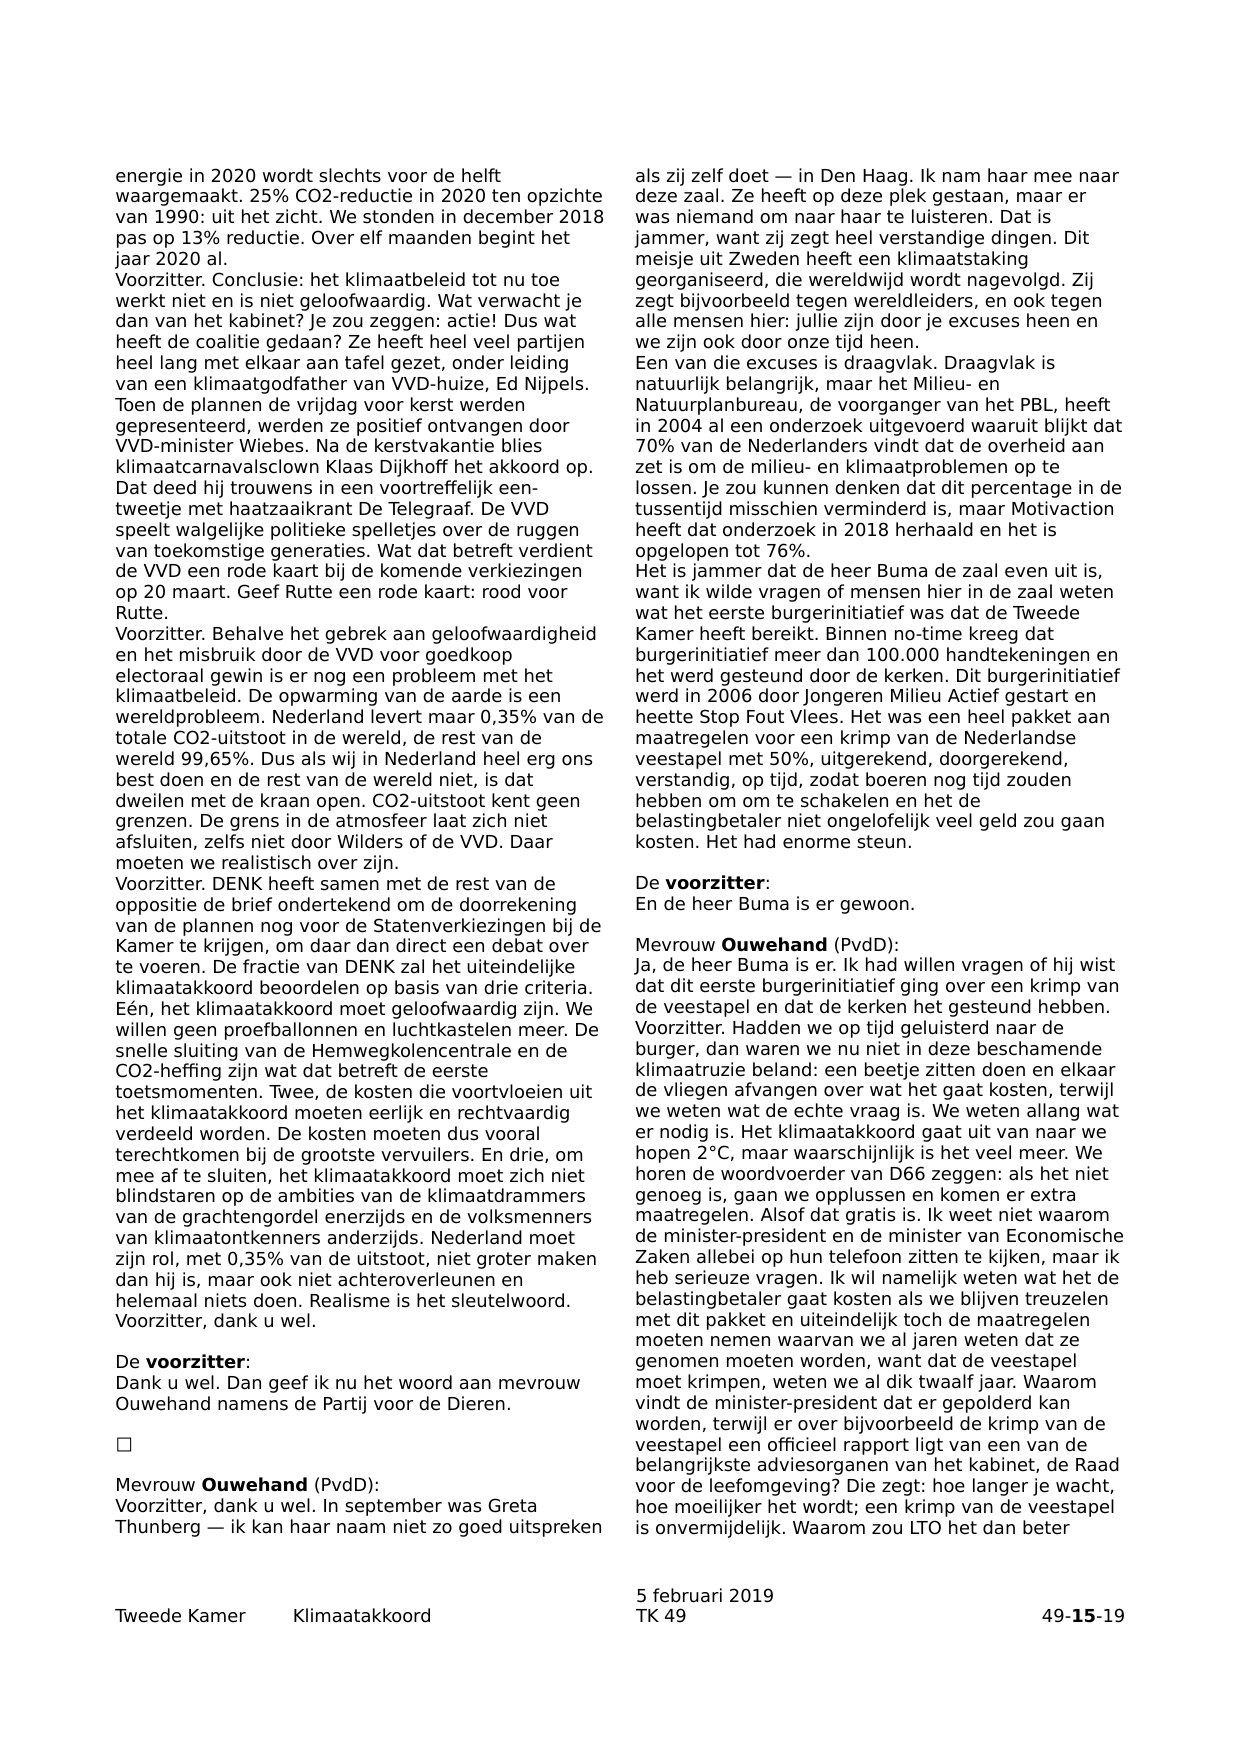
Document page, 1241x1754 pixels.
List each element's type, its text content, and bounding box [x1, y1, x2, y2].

text ⬜ [115, 1434, 605, 1455]
text En de heer Buma is er gewoon. [635, 893, 1125, 914]
text Ja, de heer Buma is er. Ik had willen vragen of hij wist dat dit eerste burgerinitiatief ging over een krimp van de veestapel en dat de kerken het gesteund hebben. [635, 955, 1125, 1018]
text Voorzitter, dank u wel. In september was Greta Thunberg — ik kan haar naam niet zo goed uitspreken [115, 1496, 605, 1537]
text De voorzitter: [115, 1352, 605, 1373]
text Een van die excuses is draagvlak. Draagvlak is natuurlijk belangrijk, maar het Milieu- en Natuurplanbureau, de voorganger van het PBL, heeft in 2004 al een onderzoek uitgevoerd waaruit blijkt dat 70% van de Nederlanders vindt dat de overheid aan zet is om de milieu- en klimaatproblemen op te lossen. Je zou kunnen denken dat dit percentage in de tussentijd misschien verminderd is, maar Motivaction heeft dat onderzoek in 2018 herhaald en het is opgelopen tot 76%. [635, 353, 1125, 561]
text energie in 2020 wordt slechts voor de helft waargemaakt. 25% CO2-reductie in 2020 ten opzichte van 1990: uit het zicht. We stonden in december 2018 pas op 13% reductie. Over elf maanden begint het jaar 2020 al. [115, 165, 605, 269]
text Dank u wel. Dan geef ik nu het woord aan mevrouw Ouwehand namens de Partij voor de Dieren. [115, 1373, 605, 1414]
text Voorzitter. Conclusie: het klimaatbeleid tot nu toe werkt niet en is niet geloofwaardig. Wat verwacht je dan van het kabinet? Je zou zeggen: actie! Dus wat heeft de coalitie gedaan? Ze heeft heel veel partijen heel lang met elkaar aan tafel gezet, onder leiding van een klimaatgodfather van VVD-huize, Ed Nijpels. Toen de plannen de vrijdag voor kerst werden gepresenteerd, werden ze positief ontvangen door VVD-minister Wiebes. Na de kerstvakantie blies klimaatcarnavalsclown Klaas Dijkhoff het akkoord op. Dat deed hij trouwens in een voortreffelijk een-tweetje met haatzaaikrant De Telegraaf. De VVD speelt walgelijke politieke spelletjes over de ruggen van toekomstige generaties. Wat dat betreft verdient de VVD een rode kaart bij de komende verkiezingen op 20 maart. Geef Rutte een rode kaart: rood voor Rutte. [115, 269, 605, 624]
text Mevrouw Ouwehand (PvdD): [635, 934, 1125, 955]
text De voorzitter: [635, 873, 1125, 893]
text Het is jammer dat de heer Buma de zaal even uit is, want ik wilde vragen of mensen hier in de zaal weten wat het eerste burgerinitiatief was dat de Tweede Kamer heeft bereikt. Binnen no-time kreeg dat burgerinitiatief meer dan 100.000 handtekeningen en het werd gesteund door de kerken. Dit burgerinitiatief werd in 2006 door Jongeren Milieu Actief gestart en heette Stop Fout Vlees. Het was een heel pakket aan maatregelen voor een krimp van de Nederlandse veestapel met 50%, uitgerekend, doorgerekend, verstandig, op tijd, zodat boeren nog tijd zouden hebben om om te schakelen en het de belastingbetaler niet ongelofelijk veel geld zou gaan kosten. Het had enorme steun. [635, 561, 1125, 853]
text Voorzitter, dank u wel. [115, 1311, 605, 1332]
text Voorzitter. DENK heeft samen met de rest van de oppositie de brief ondertekend om de doorrekening van de plannen nog voor de Statenverkiezingen bij de Kamer te krijgen, om daar dan direct een debat over te voeren. De fractie van DENK zal het uiteindelijke klimaatakkoord beoordelen op basis van drie criteria. Eén, het klimaatakkoord moet geloofwaardig zijn. We willen geen proefballonnen en luchtkastelen meer. De snelle sluiting van de Hemwegkolencentrale en de CO2-heffing zijn wat dat betreft de eerste toetsmomenten. Twee, de kosten die voortvloeien uit het klimaatakkoord moeten eerlijk en rechtvaardig verdeeld worden. De kosten moeten dus vooral terechtkomen bij de grootste vervuilers. En drie, om mee af te sluiten, het klimaatakkoord moet zich niet blindstaren op de ambities van de klimaatdrammers van de grachtengordel enerzijds en de volksmenners van klimaatontkenners anderzijds. Nederland moet zijn rol, met 0,35% van de uitstoot, niet groter maken dan hij is, maar ook niet achteroverleunen en helemaal niets doen. Realisme is het sleutelwoord. [115, 874, 605, 1311]
text als zij zelf doet — in Den Haag. Ik nam haar mee naar deze zaal. Ze heeft op deze plek gestaan, maar er was niemand om naar haar te luisteren. Dat is jammer, want zij zegt heel verstandige dingen. Dit meisje uit Zweden heeft een klimaatstaking georganiseerd, die wereldwijd wordt nagevolgd. Zij zegt bijvoorbeeld tegen wereldleiders, en ook tegen alle mensen hier: jullie zijn door je excuses heen en we zijn ook door onze tijd heen. [635, 165, 1125, 353]
text Mevrouw Ouwehand (PvdD): [115, 1475, 605, 1496]
text Voorzitter. Hadden we op tijd geluisterd naar de burger, dan waren we nu niet in deze beschamende klimaatruzie beland: een beetje zitten doen en elkaar de vliegen afvangen over wat het gaat kosten, terwijl we weten wat de echte vraag is. We weten allang wat er nodig is. Het klimaatakkoord gaat uit van naar we hopen 2°C, maar waarschijnlijk is het veel meer. We horen de woordvoerder van D66 zeggen: als het niet genoeg is, gaan we opplussen en komen er extra maatregelen. Alsof dat gratis is. Ik weet niet waarom de minister-president en de minister van Economische Zaken allebei op hun telefoon zitten te kijken, maar ik heb serieuze vragen. Ik wil namelijk weten wat het de belastingbetaler gaat kosten als we blijven treuzelen met dit pakket en uiteindelijk toch de maatregelen moeten nemen waarvan we al jaren weten dat ze genomen moeten worden, want dat de veestapel moet krimpen, weten we al dik twaalf jaar. Waarom vindt de minister-president dat er gepolderd kan worden, terwijl er over bijvoorbeeld de krimp van de veestapel een officieel rapport ligt van een van de belangrijkste adviesorganen van het kabinet, de Raad voor de leefomgeving? Die zegt: hoe langer je wacht, hoe moeilijker het wordt; een krimp van de veestapel is onvermijdelijk. Waarom zou LTO het dan beter [635, 1018, 1125, 1538]
text Voorzitter. Behalve het gebrek aan geloofwaardigheid en het misbruik door de VVD voor goedkoop electoraal gewin is er nog een probleem met het klimaatbeleid. De opwarming van de aarde is een wereldprobleem. Nederland levert maar 0,35% van de totale CO2-uitstoot in de wereld, de rest van de wereld 99,65%. Dus als wij in Nederland heel erg ons best doen en de rest van de wereld niet, is dat dweilen met de kraan open. CO2-uitstoot kent geen grenzen. De grens in de atmosfeer laat zich niet afsluiten, zelfs niet door Wilders of de VVD. Daar moeten we realistisch over zijn. [115, 624, 605, 874]
